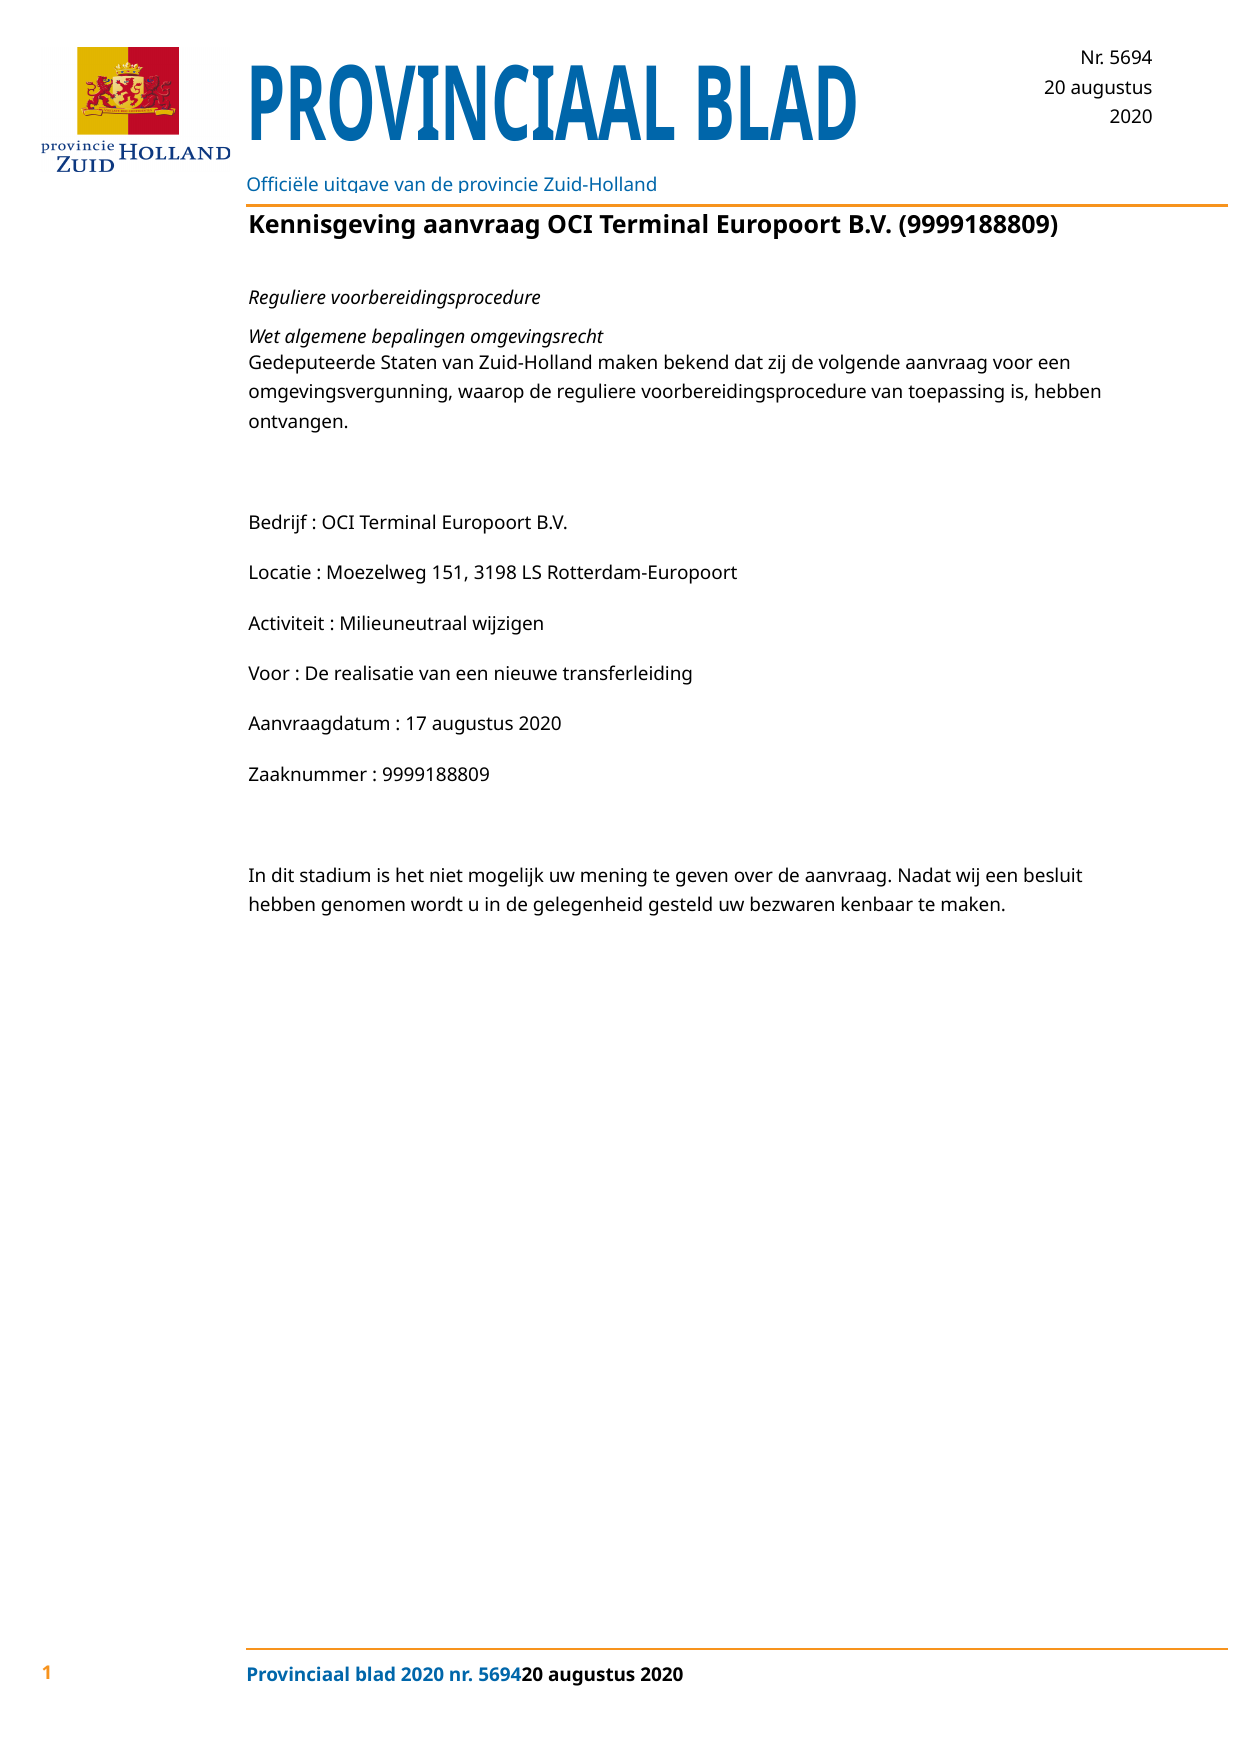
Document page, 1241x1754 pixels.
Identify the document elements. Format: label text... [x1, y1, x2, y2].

text Locatie : Moezelweg 151, 3198 LS Rotterdam-Europoort [248, 559, 1152, 585]
text In dit stadium is het niet mogelijk uw mening te geven over de aanvraag. Nadat wij een besluit hebben genomen wordt u in de gelegenheid gesteld uw bezwaren kenbaar te maken. [248, 862, 1152, 917]
picture [41, 47, 231, 172]
text Voor : De realisatie van een nieuwe transferleiding [248, 660, 1152, 686]
text Zaaknummer : 9999188809 [248, 761, 1152, 787]
text Aanvraagdatum : 17 augustus 2020 [248, 711, 1152, 736]
text Wet algemene bepalingen omgevingsrecht [248, 323, 1152, 349]
text Activiteit : Milieuneutraal wijzigen [248, 610, 1152, 635]
text Reguliere voorbereidingsprocedure [248, 284, 1152, 309]
text Gedeputeerde Staten van Zuid-Holland maken bekend dat zij de volgende aanvraag voor een omgevingsvergunning, waarop de reguliere voorbereidingsprocedure van toepassing is, hebben ontvangen. [248, 349, 1152, 434]
text Bedrijf : OCI Terminal Europoort B.V. [248, 509, 1152, 534]
text Kennisgeving aanvraag OCI Terminal Europoort B.V. (9999188809) [248, 207, 1152, 241]
